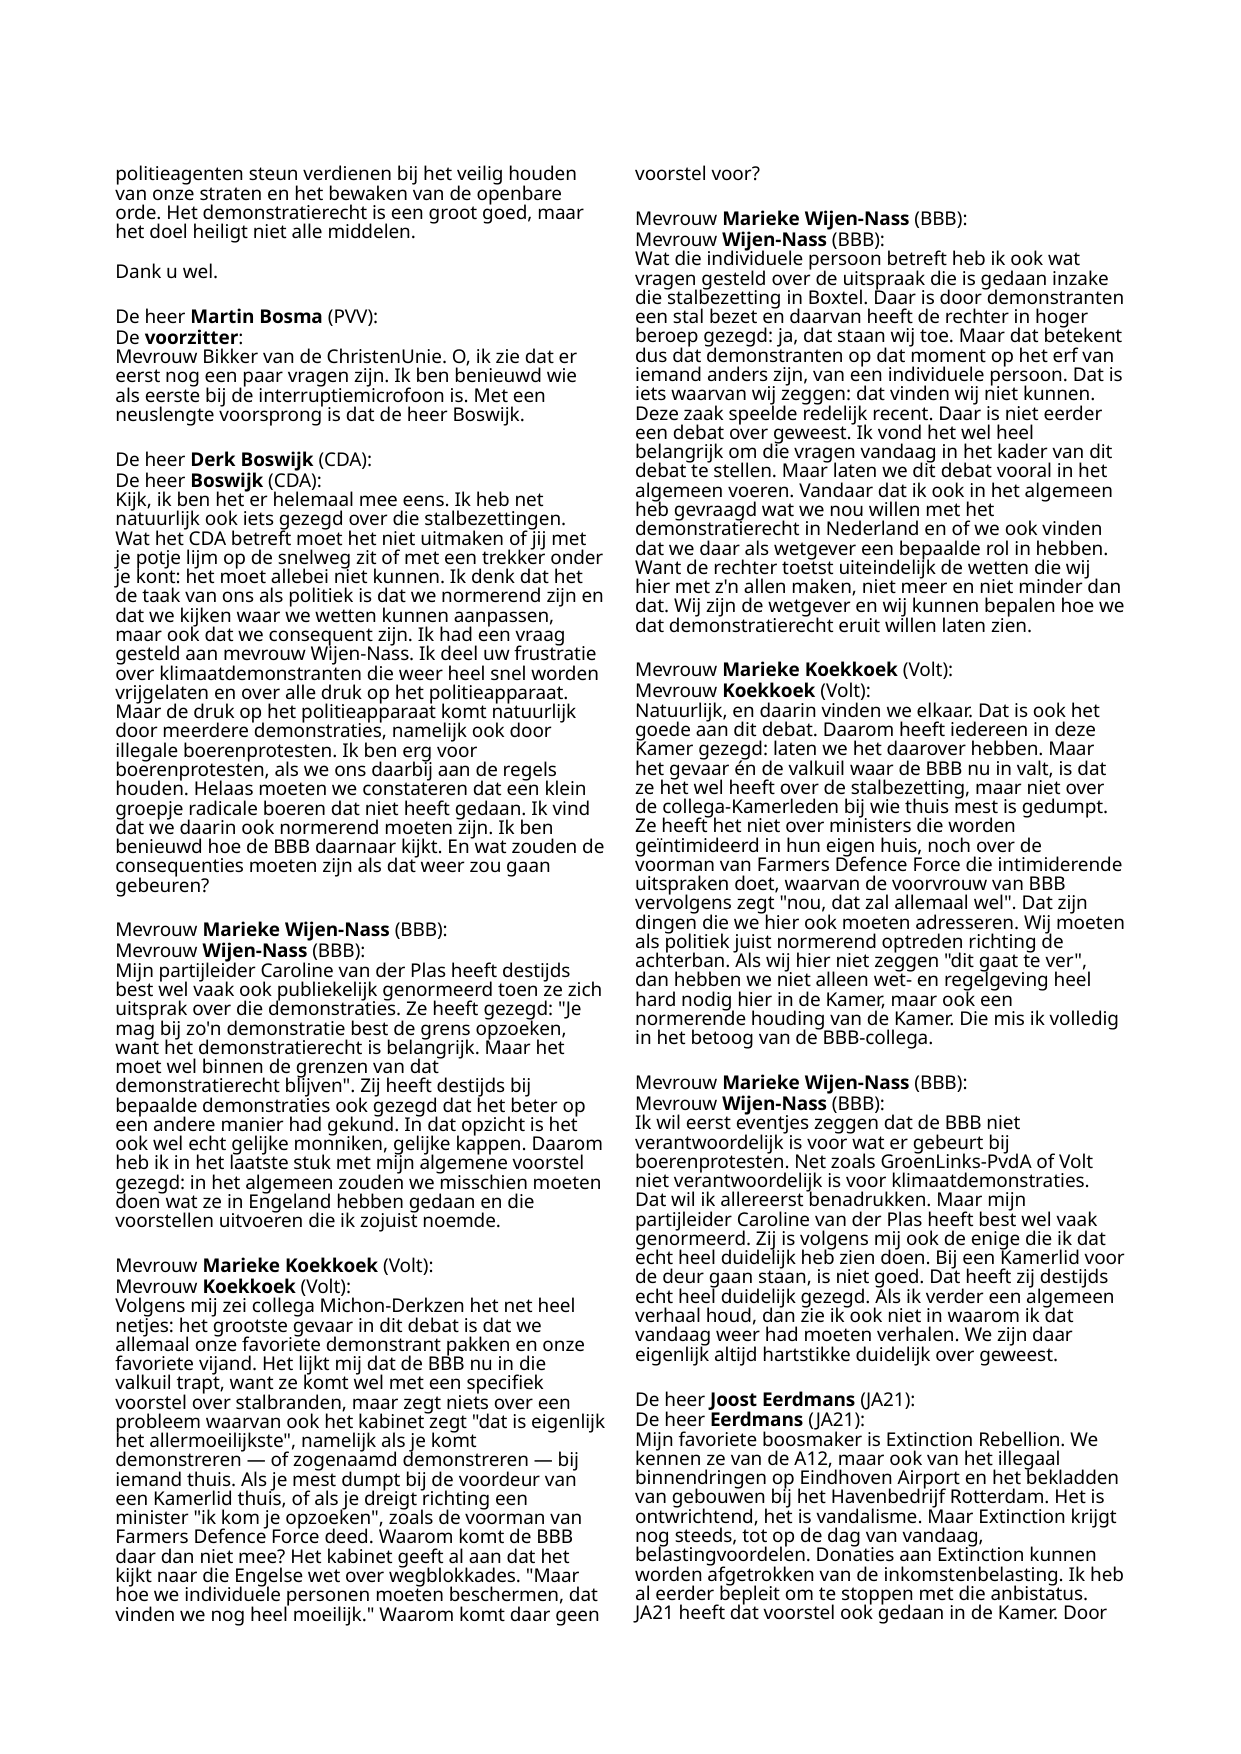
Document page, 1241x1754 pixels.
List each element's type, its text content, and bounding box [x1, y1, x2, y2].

text Kijk, ik ben het er helemaal mee eens. Ik heb net natuurlijk ook iets gezegd over die stalbezettingen. Wat het CDA betreft moet het niet uitmaken of jij met je potje lijm op de snelweg zit of met een trekker onder je kont: het moet allebei niet kunnen. Ik denk dat het de taak van ons als politiek is dat we normerend zijn en dat we kijken waar we wetten kunnen aanpassen, maar ook dat we consequent zijn. Ik had een vraag gesteld aan mevrouw Wijen-Nass. Ik deel uw frustratie over klimaatdemonstranten die weer heel snel worden vrijgelaten en over alle druk op het politieapparaat. Maar de druk op het politieapparaat komt natuurlijk door meerdere demonstraties, namelijk ook door illegale boerenprotesten. Ik ben erg voor boerenprotesten, als we ons daarbij aan de regels houden. Helaas moeten we constateren dat een klein groepje radicale boeren dat niet heeft gedaan. Ik vind dat we daarin ook normerend moeten zijn. Ik ben benieuwd hoe de BBB daarnaar kijkt. En wat zouden de consequenties moeten zijn als dat weer zou gaan gebeuren? [115, 491, 605, 896]
text politieagenten steun verdienen bij het veilig houden van onze straten en het bewaken van de openbare orde. Het demonstratierecht is een groot goed, maar het doel heiligt niet alle middelen. [115, 165, 605, 242]
text Ik wil eerst eventjes zeggen dat de BBB niet verantwoordelijk is voor wat er gebeurt bij boerenprotesten. Net zoals GroenLinks-PvdA of Volt niet verantwoordelijk is voor klimaatdemonstraties. Dat wil ik allereerst benadrukken. Maar mijn partijleider Caroline van der Plas heeft best wel vaak genormeerd. Zij is volgens mij ook de enige die ik dat echt heel duidelijk heb zien doen. Bij een Kamerlid voor de deur gaan staan, is niet goed. Dat heeft zij destijds echt heel duidelijk gezegd. Als ik verder een algemeen verhaal houd, dan zie ik ook niet in waarom ik dat vandaag weer had moeten verhalen. We zijn daar eigenlijk altijd hartstikke duidelijk over geweest. [635, 1114, 1125, 1365]
text Mevrouw Wijen-Nass (BBB): [115, 942, 605, 962]
text Mevrouw Marieke Wijen-Nass (BBB): [635, 1069, 1125, 1095]
text voorstel voor? [635, 165, 1125, 184]
text Mevrouw Marieke Wijen-Nass (BBB): [635, 205, 1125, 231]
text Mevrouw Koekkoek (Volt): [635, 682, 1125, 702]
text De heer Derk Boswijk (CDA): [115, 446, 605, 472]
text Volgens mij zei collega Michon-Derkzen het net heel netjes: het grootste gevaar in dit debat is dat we allemaal onze favoriete demonstrant pakken en onze favoriete vijand. Het lijkt mij dat de BBB nu in die valkuil trapt, want ze komt wel met een specifiek voorstel over stalbranden, maar zegt niets over een probleem waarvan ook het kabinet zegt "dat is eigenlijk het allermoeilijkste", namelijk als je komt demonstreren — of zogenaamd demonstreren — bij iemand thuis. Als je mest dumpt bij de voordeur van een Kamerlid thuis, of als je dreigt richting een minister "ik kom je opzoeken", zoals de voorman van Farmers Defence Force deed. Waarom komt de BBB daar dan niet mee? Het kabinet geeft al aan dat het kijkt naar die Engelse wet over wegblokkades. "Maar hoe we individuele personen moeten beschermen, dat vinden we nog heel moeilijk." Waarom komt daar geen [115, 1297, 605, 1625]
text Mijn favoriete boosmaker is Extinction Rebellion. We kennen ze van de A12, maar ook van het illegaal binnendringen op Eindhoven Airport en het bekladden van gebouwen bij het Havenbedrijf Rotterdam. Het is ontwrichtend, het is vandalisme. Maar Extinction krijgt nog steeds, tot op de dag van vandaag, belastingvoordelen. Donaties aan Extinction kunnen worden afgetrokken van de inkomstenbelasting. Ik heb al eerder bepleit om te stoppen met die anbistatus. JA21 heeft dat voorstel ook gedaan in de Kamer. Door [635, 1431, 1125, 1623]
text De heer Boswijk (CDA): [115, 472, 605, 491]
text De voorzitter: [115, 329, 605, 348]
text Mevrouw Bikker van de ChristenUnie. O, ik zie dat er eerst nog een paar vragen zijn. Ik ben benieuwd wie als eerste bij de interruptiemicrofoon is. Met een neuslengte voorsprong is dat de heer Boswijk. [115, 348, 605, 425]
text De heer Martin Bosma (PVV): [115, 303, 605, 329]
text Mijn partijleider Caroline van der Plas heeft destijds best wel vaak ook publiekelijk genormeerd toen ze zich uitsprak over die demonstraties. Ze heeft gezegd: "Je mag bij zo'n demonstratie best de grens opzoeken, want het demonstratierecht is belangrijk. Maar het moet wel binnen de grenzen van dat demonstratierecht blijven". Zij heeft destijds bij bepaalde demonstraties ook gezegd dat het beter op een andere manier had gekund. In dat opzicht is het ook wel echt gelijke monniken, gelijke kappen. Daarom heb ik in het laatste stuk met mijn algemene voorstel gezegd: in het algemeen zouden we misschien moeten doen wat ze in Engeland hebben gedaan en die voorstellen uitvoeren die ik zojuist noemde. [115, 962, 605, 1231]
text Wat die individuele persoon betreft heb ik ook wat vragen gesteld over de uitspraak die is gedaan inzake die stalbezetting in Boxtel. Daar is door demonstranten een stal bezet en daarvan heeft de rechter in hoger beroep gezegd: ja, dat staan wij toe. Maar dat betekent dus dat demonstranten op dat moment op het erf van iemand anders zijn, van een individuele persoon. Dat is iets waarvan wij zeggen: dat vinden wij niet kunnen. Deze zaak speelde redelijk recent. Daar is niet eerder een debat over geweest. Ik vond het wel heel belangrijk om die vragen vandaag in het kader van dit debat te stellen. Maar laten we dit debat vooral in het algemeen voeren. Vandaar dat ik ook in het algemeen heb gevraagd wat we nou willen met het demonstratierecht in Nederland en of we ook vinden dat we daar als wetgever een bepaalde rol in hebben. Want de rechter toetst uiteindelijk de wetten die wij hier met z'n allen maken, niet meer en niet minder dan dat. Wij zijn de wetgever en wij kunnen bepalen hoe we dat demonstratierecht eruit willen laten zien. [635, 250, 1125, 636]
text Mevrouw Marieke Koekkoek (Volt): [115, 1252, 605, 1278]
text De heer Joost Eerdmans (JA21): [635, 1386, 1125, 1411]
text Mevrouw Marieke Wijen-Nass (BBB): [115, 917, 605, 942]
text Natuurlijk, en daarin vinden we elkaar. Dat is ook het goede aan dit debat. Daarom heeft iedereen in deze Kamer gezegd: laten we het daarover hebben. Maar het gevaar én de valkuil waar de BBB nu in valt, is dat ze het wel heeft over de stalbezetting, maar niet over de collega-Kamerleden bij wie thuis mest is gedumpt. Ze heeft het niet over ministers die worden geïntimideerd in hun eigen huis, noch over de voorman van Farmers Defence Force die intimiderende uitspraken doet, waarvan de voorvrouw van BBB vervolgens zegt "nou, dat zal allemaal wel". Dat zijn dingen die we hier ook moeten adresseren. Wij moeten als politiek juist normerend optreden richting de achterban. Als wij hier niet zeggen "dit gaat te ver", dan hebben we niet alleen wet- en regelgeving heel hard nodig hier in de Kamer, maar ook een normerende houding van de Kamer. Die mis ik volledig in het betoog van de BBB-collega. [635, 702, 1125, 1048]
text De heer Eerdmans (JA21): [635, 1411, 1125, 1431]
text Mevrouw Koekkoek (Volt): [115, 1278, 605, 1297]
text Mevrouw Wijen-Nass (BBB): [635, 1095, 1125, 1114]
text Mevrouw Wijen-Nass (BBB): [635, 231, 1125, 250]
text Dank u wel. [115, 263, 605, 282]
text Mevrouw Marieke Koekkoek (Volt): [635, 657, 1125, 682]
